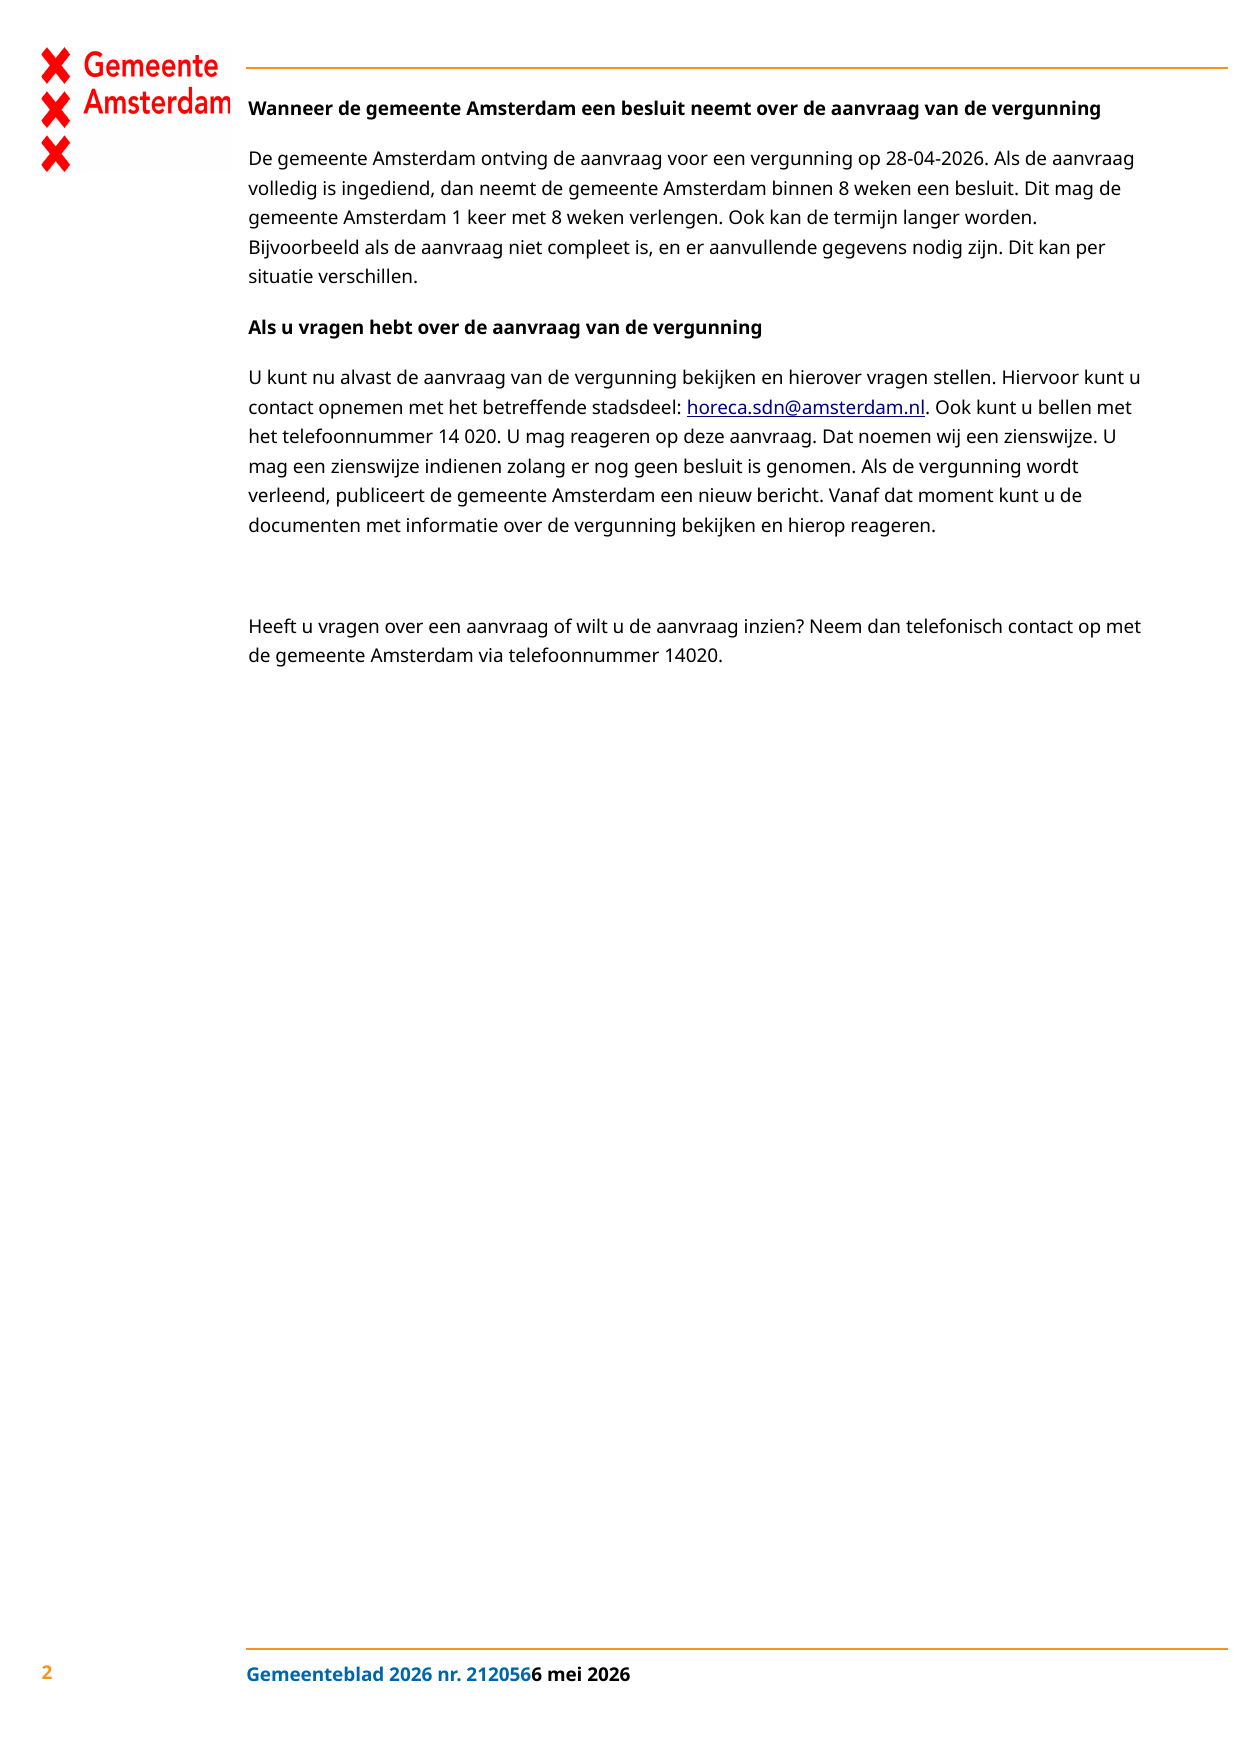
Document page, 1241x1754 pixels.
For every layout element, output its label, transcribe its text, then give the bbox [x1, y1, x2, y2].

text U kunt nu alvast de aanvraag van de vergunning bekijken en hierover vragen stellen. Hiervoor kunt u contact opnemen met het betreffende stadsdeel: horeca.sdn@amsterdam.nl. Ook kunt u bellen met het telefoonnummer 14 020. U mag reageren op deze aanvraag. Dat noemen wij een zienswijze. U mag een zienswijze indienen zolang er nog geen besluit is genomen. Als de vergunning wordt verleend, publiceert de gemeente Amsterdam een nieuw bericht. Vanaf dat moment kunt u de documenten met informatie over de vergunning bekijken en hierop reageren. [248, 364, 1152, 538]
text Wanneer de gemeente Amsterdam een besluit neemt over de aanvraag van de vergunning [248, 95, 1152, 121]
text Als u vragen hebt over de aanvraag van de vergunning [248, 314, 1152, 340]
text De gemeente Amsterdam ontving de aanvraag voor een vergunning op 28-04-2026. Als de aanvraag volledig is ingediend, dan neemt de gemeente Amsterdam binnen 8 weken een besluit. Dit mag de gemeente Amsterdam 1 keer met 8 weken verlengen. Ook kan de termijn langer worden. Bijvoorbeeld als de aanvraag niet compleet is, en er aanvullende gegevens nodig zijn. Dit kan per situatie verschillen. [248, 145, 1152, 289]
text Heeft u vragen over een aanvraag of wilt u de aanvraag inzien? Neem dan telefonisch contact op met de gemeente Amsterdam via telefoonnummer 14020. [248, 613, 1152, 668]
picture [41, 47, 231, 172]
